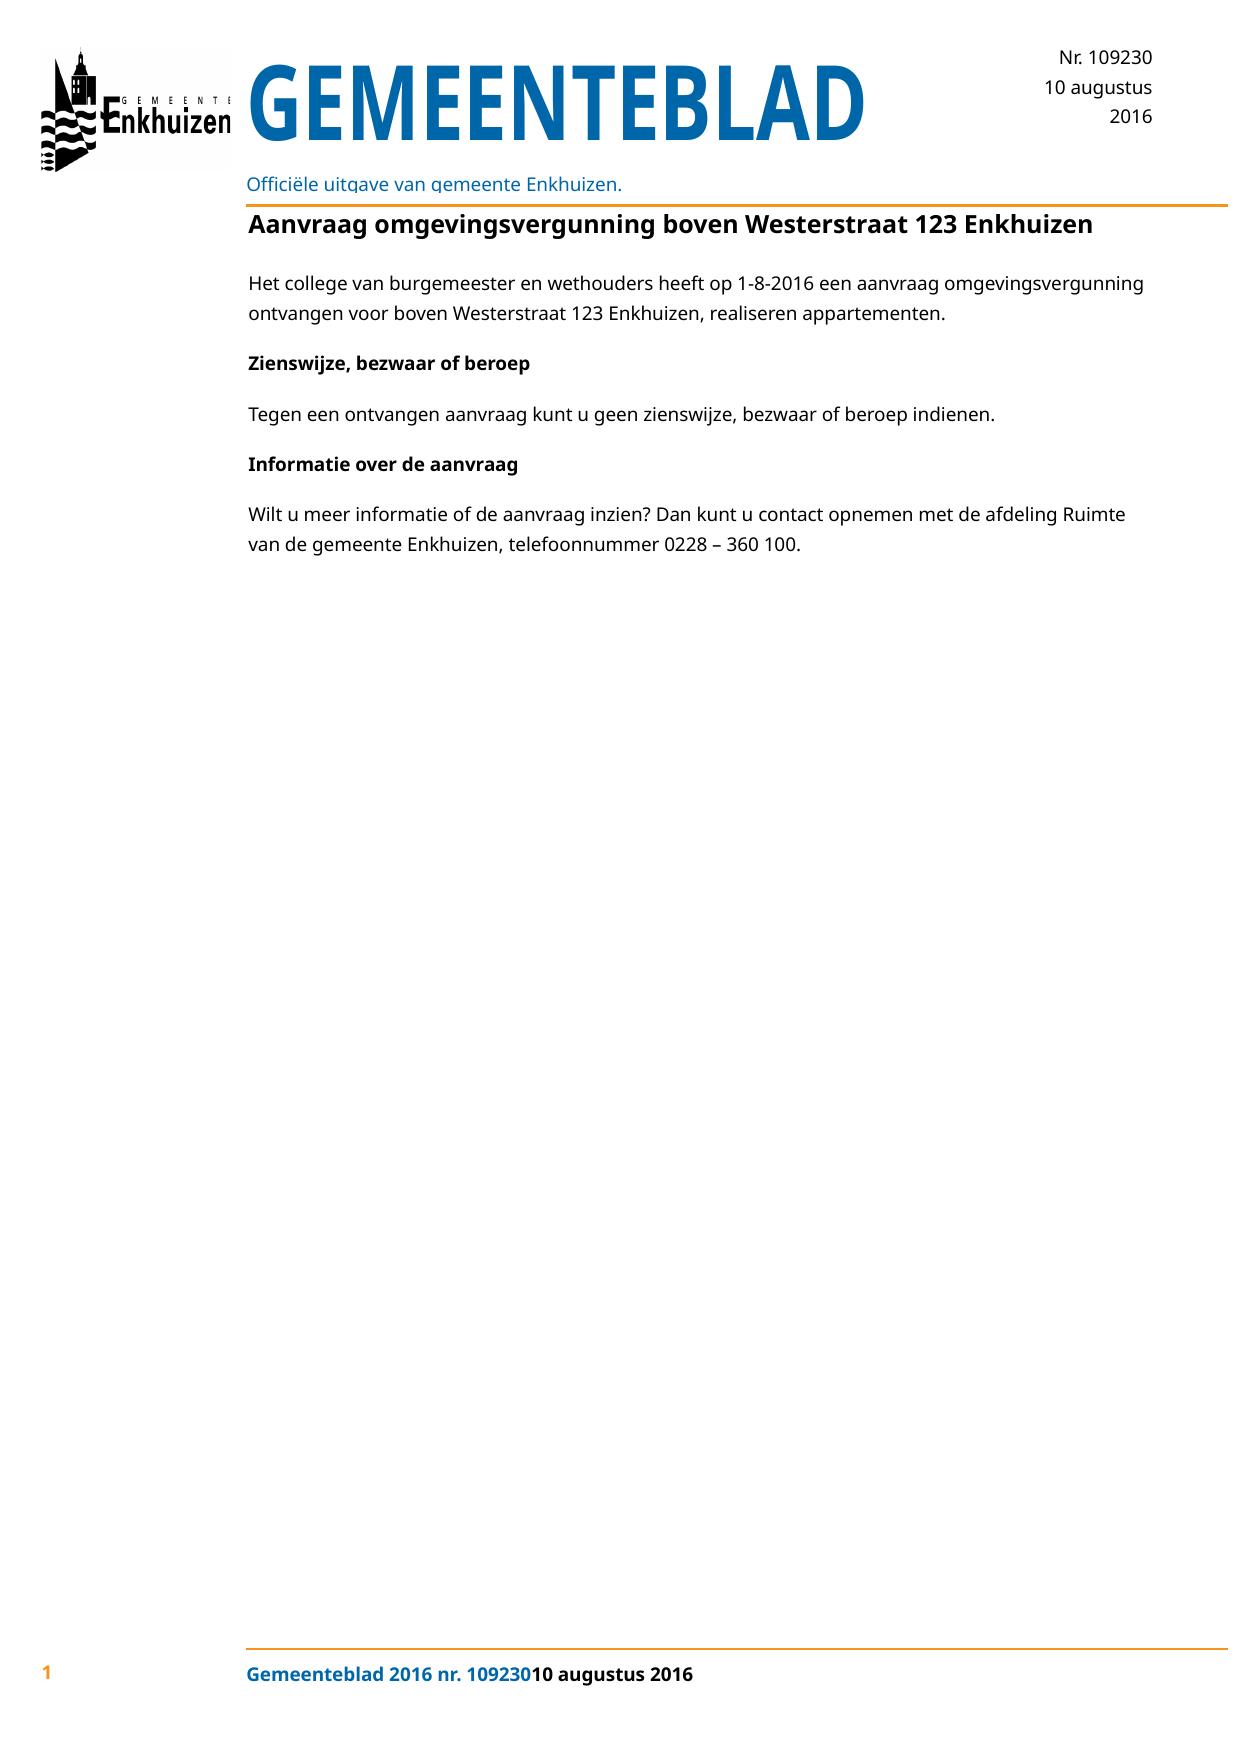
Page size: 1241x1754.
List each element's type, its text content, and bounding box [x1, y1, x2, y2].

picture [41, 47, 231, 172]
text Aanvraag omgevingsvergunning boven Westerstraat 123 Enkhuizen [248, 207, 1152, 241]
text Wilt u meer informatie of de aanvraag inzien? Dan kunt u contact opnemen met de afdeling Ruimte van de gemeente Enkhuizen, telefoonnummer 0228 – 360 100. [248, 502, 1152, 557]
text Zienswijze, bezwaar of beroep [248, 350, 1152, 376]
text Tegen een ontvangen aanvraag kunt u geen zienswijze, bezwaar of beroep indienen. [248, 401, 1152, 426]
text Informatie over de aanvraag [248, 451, 1152, 477]
text Het college van burgemeester en wethouders heeft op 1-8-2016 een aanvraag omgevingsvergunning ontvangen voor boven Westerstraat 123 Enkhuizen, realiseren appartementen. [248, 270, 1152, 326]
